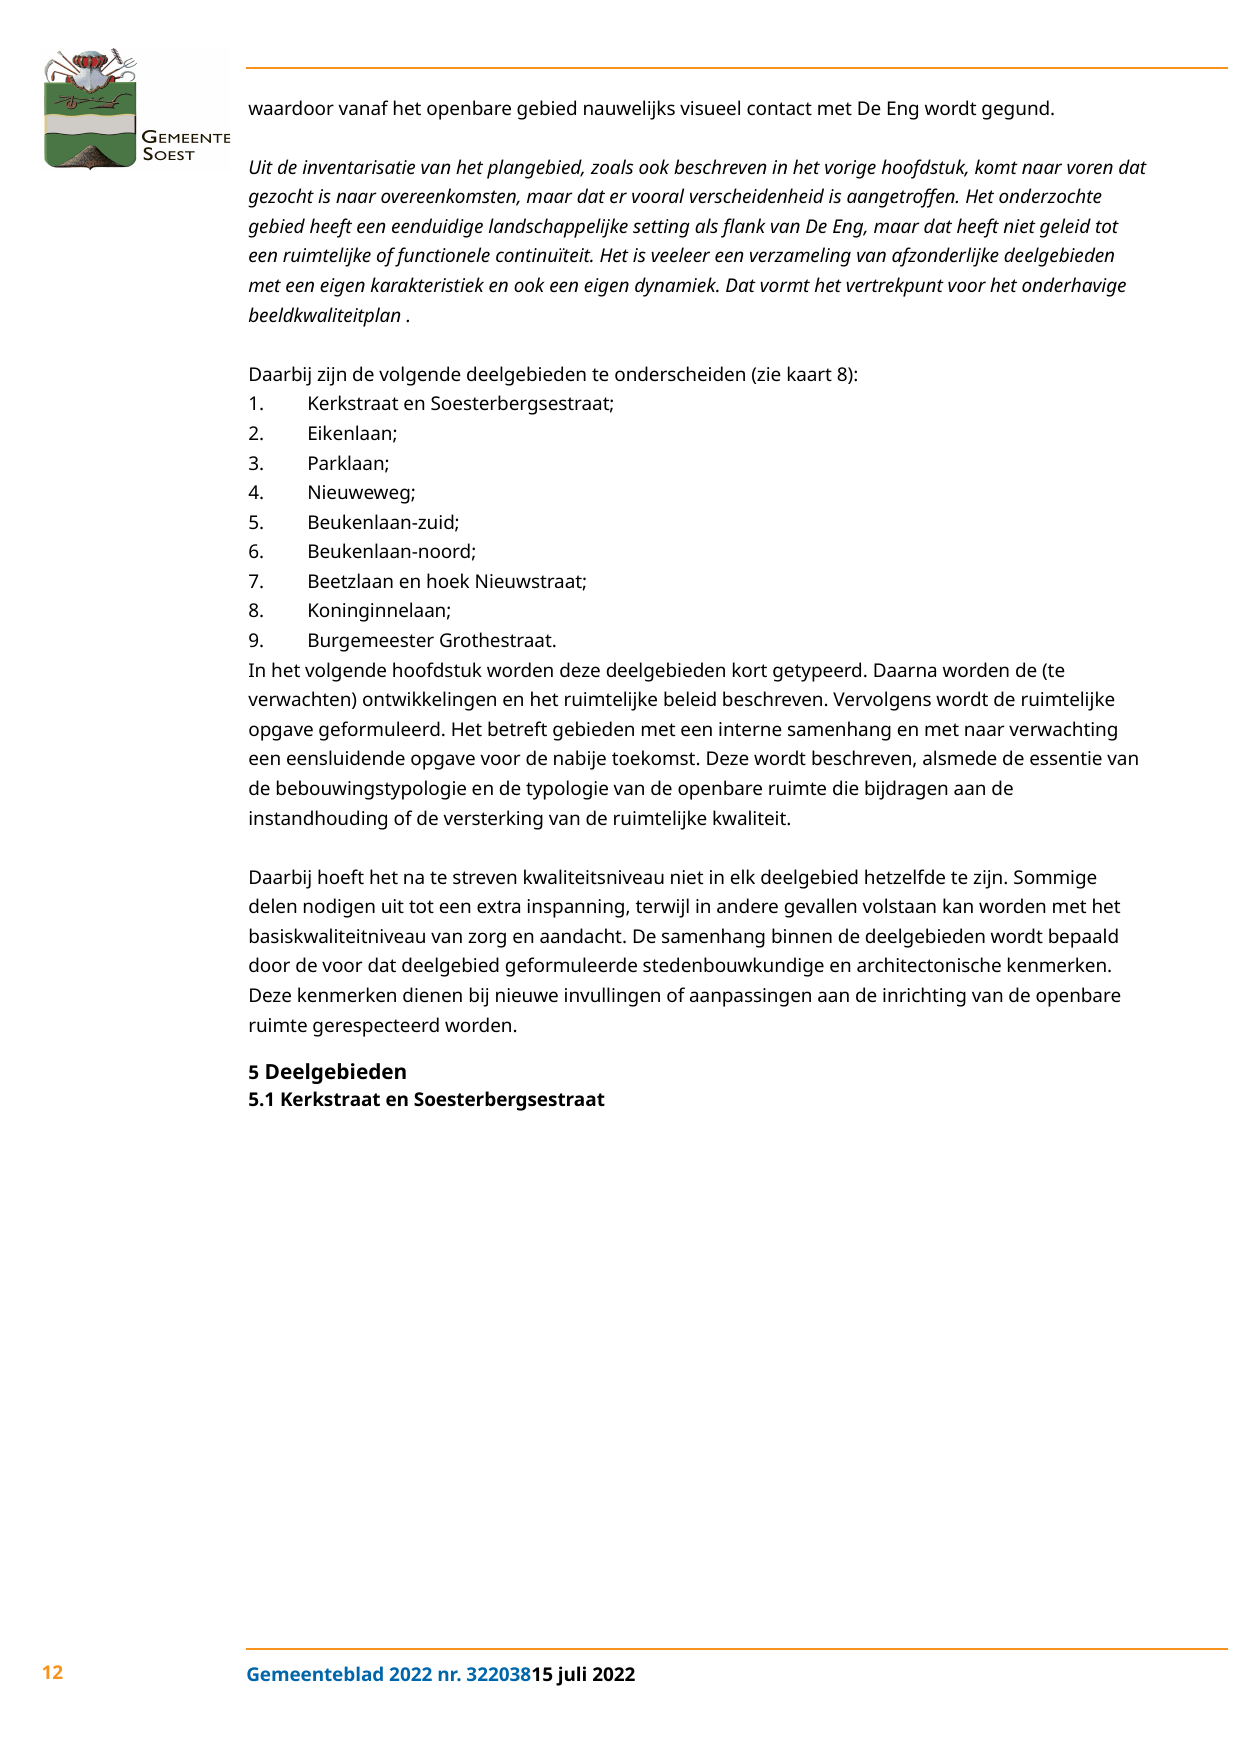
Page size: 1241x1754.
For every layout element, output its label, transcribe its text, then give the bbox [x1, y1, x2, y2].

list Beukenlaan-noord; [248, 538, 1152, 564]
list Nieuweweg; [248, 479, 1152, 505]
text 5.1 Kerkstraat en Soesterbergsestraat [248, 1086, 1152, 1112]
text Uit de inventarisatie van het plangebied, zoals ook beschreven in het vorige hoofdstuk, komt naar voren dat gezocht is naar overeenkomsten, maar dat er vooral verscheidenheid is aangetroffen. Het onderzochte gebied heeft een eenduidige landschappelijke setting als flank van De Eng, maar dat heeft niet geleid tot een ruimtelijke of functionele continuïteit. Het is veeleer een verzameling van afzonderlijke deelgebieden met een eigen karakteristiek en ook een eigen dynamiek. Dat vormt het vertrekpunt voor het onderhavige beeldkwaliteitplan . [248, 154, 1152, 328]
list Parklaan; [248, 450, 1152, 476]
text Daarbij zijn de volgende deelgebieden te onderscheiden (zie kaart 8): [248, 361, 1152, 387]
list Koninginnelaan; [248, 598, 1152, 623]
text waardoor vanaf het openbare gebied nauwelijks visueel contact met De Eng wordt gegund. [248, 95, 1152, 121]
text 5 Deelgebieden [248, 1057, 1152, 1086]
list Burgemeester Grothestraat. [248, 627, 1152, 653]
list Kerkstraat en Soesterbergsestraat; [248, 391, 1152, 416]
list Beetzlaan en hoek Nieuwstraat; [248, 568, 1152, 594]
list Eikenlaan; [248, 420, 1152, 446]
text In het volgende hoofdstuk worden deze deelgebieden kort getypeerd. Daarna worden de (te verwachten) ontwikkelingen en het ruimtelijke beleid beschreven. Vervolgens wordt de ruimtelijke opgave geformuleerd. Het betreft gebieden met een interne samenhang en met naar verwachting een eensluidende opgave voor de nabije toekomst. Deze wordt beschreven, alsmede de essentie van de bebouwingstypologie en de typologie van de openbare ruimte die bijdragen aan de instandhouding of de versterking van de ruimtelijke kwaliteit. [248, 657, 1152, 831]
list Beukenlaan-zuid; [248, 509, 1152, 535]
picture [41, 47, 231, 172]
text Daarbij hoeft het na te streven kwaliteitsniveau niet in elk deelgebied hetzelfde te zijn. Sommige delen nodigen uit tot een extra inspanning, terwijl in andere gevallen volstaan kan worden met het basiskwaliteitniveau van zorg en aandacht. De samenhang binnen de deelgebieden wordt bepaald door de voor dat deelgebied geformuleerde stedenbouwkundige en architectonische kenmerken. Deze kenmerken dienen bij nieuwe invullingen of aanpassingen aan de inrichting van de openbare ruimte gerespecteerd worden. [248, 864, 1152, 1038]
